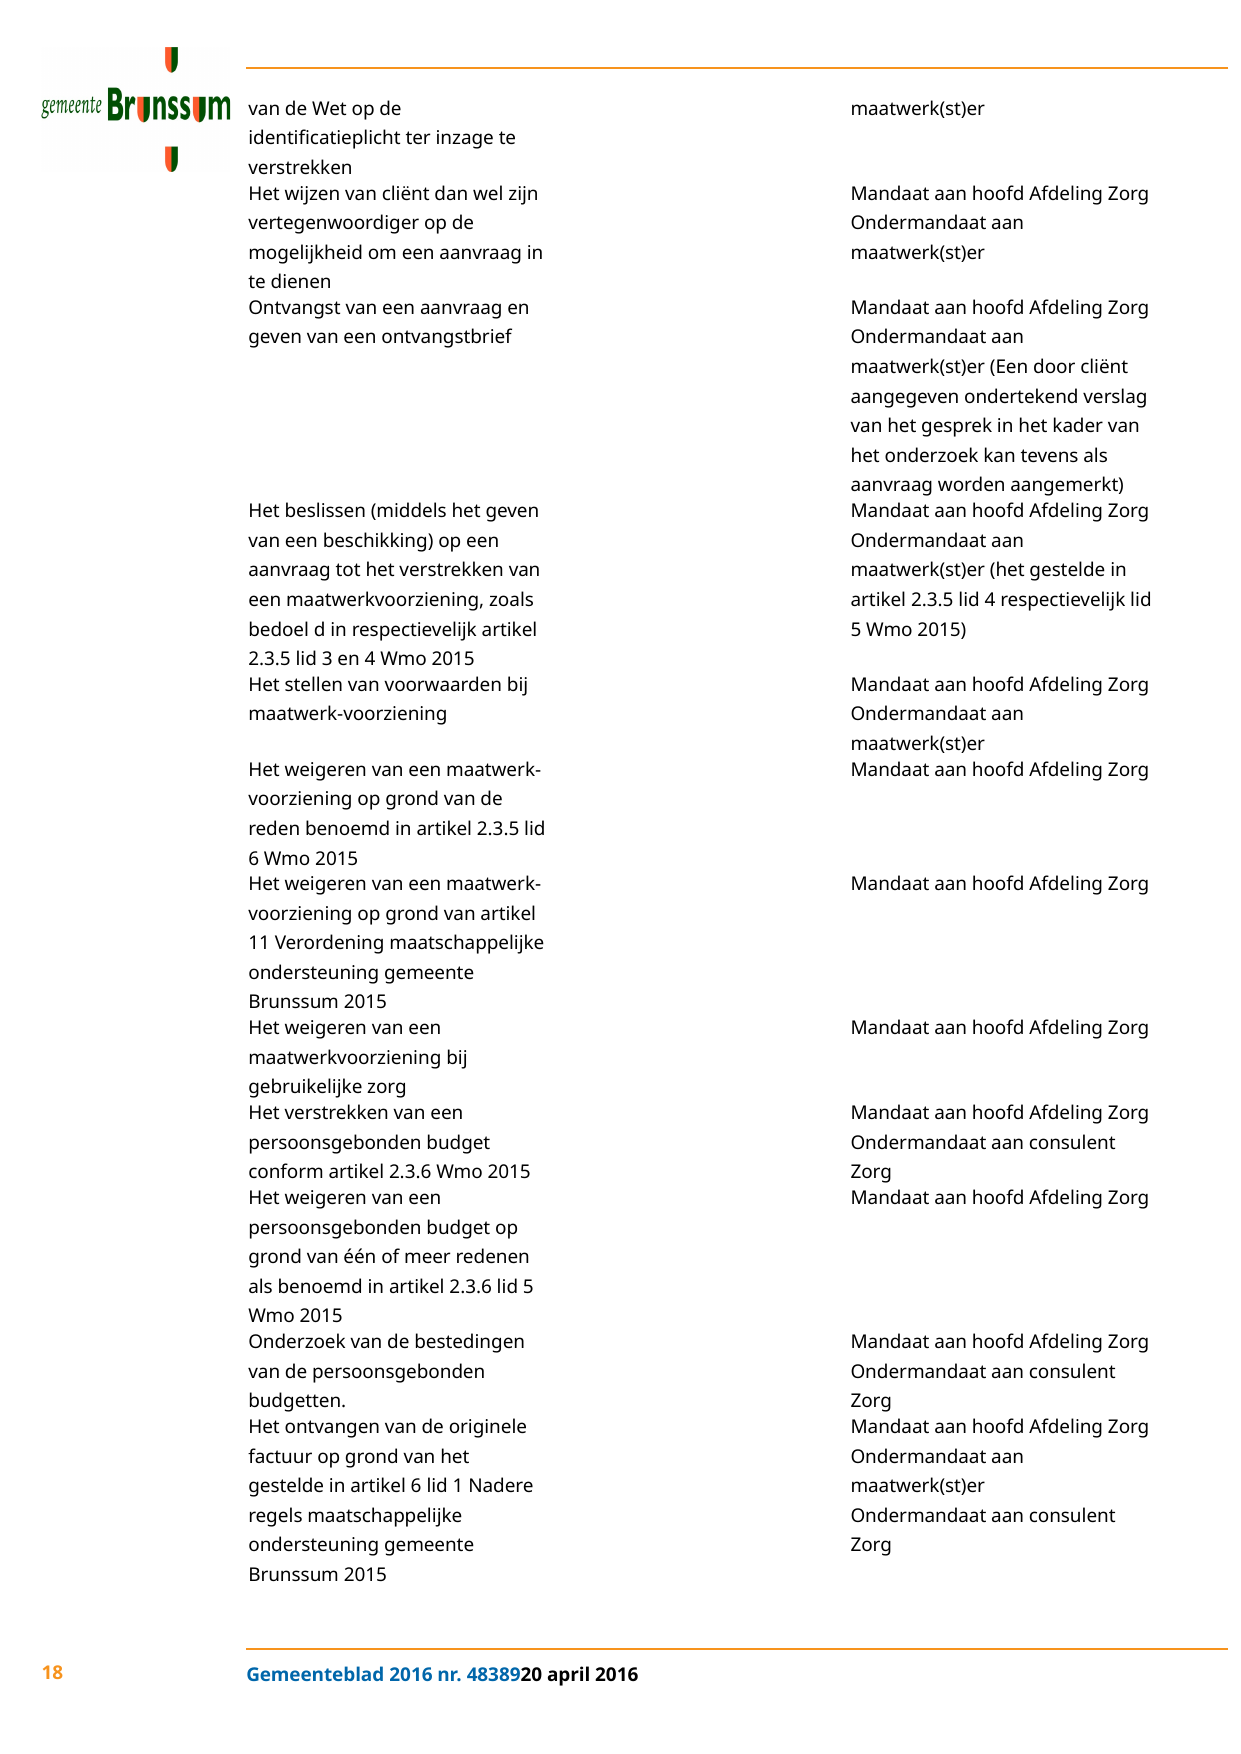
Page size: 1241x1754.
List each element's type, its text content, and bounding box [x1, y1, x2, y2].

table_cell Mandaat aan hoofd Afdeling Zorg Ondermandaat aan maatwerk(st)er [850, 180, 1152, 294]
table_cell Het weigeren van een maatwerk-voorziening op grond van de reden benoemd in artikel 2.3.5 lid 6 Wmo 2015 [248, 756, 549, 870]
table_cell Het verstrekken van een persoonsgebonden budget conform artikel 2.3.6 Wmo 2015 [248, 1099, 549, 1184]
table_cell Het ontvangen van de originele factuur op grond van het gestelde in artikel 6 lid 1 Nadere regels maatschappelijke ondersteuning gemeente Brunssum 2015 [248, 1413, 549, 1587]
table_cell Het wijzen van cliënt dan wel zijn vertegenwoordiger op de mogelijkheid om een aanvraag in te dienen [248, 180, 549, 294]
table_cell van de Wet op de identificatieplicht ter inzage te verstrekken [248, 95, 549, 180]
table_cell [549, 1328, 850, 1413]
table_cell Het beslissen (middels het geven van een beschikking) op een aanvraag tot het verstrekken van een maatwerkvoorziening, zoals bedoel d in respectievelijk artikel 2.3.5 lid 3 en 4 Wmo 2015 [248, 498, 549, 671]
table_cell Mandaat aan hoofd Afdeling Zorg Ondermandaat aan maatwerk(st)er (het gestelde in artikel 2.3.5 lid 4 respectievelijk lid 5 Wmo 2015) [850, 498, 1152, 671]
table_cell Mandaat aan hoofd Afdeling Zorg Ondermandaat aan maatwerk(st)er (Een door cliënt aangegeven ondertekend verslag van het gesprek in het kader van het onderzoek kan tevens als aanvraag worden aangemerkt) [850, 294, 1152, 497]
table_cell [549, 1099, 850, 1184]
table_cell Mandaat aan hoofd Afdeling Zorg Ondermandaat aan consulent Zorg [850, 1099, 1152, 1184]
table_cell [549, 294, 850, 497]
table_cell Het stellen van voorwaarden bij maatwerk-voorziening [248, 671, 549, 756]
picture [41, 47, 231, 172]
table_cell [549, 756, 850, 870]
table_cell [549, 180, 850, 294]
table_cell Onderzoek van de bestedingen van de persoonsgebonden budgetten. [248, 1328, 549, 1413]
table_cell Mandaat aan hoofd Afdeling Zorg [850, 756, 1152, 870]
table_cell [549, 671, 850, 756]
table_cell [549, 95, 850, 180]
table_cell Het weigeren van een maatwerk-voorziening op grond van artikel 11 Verordening maatschappelijke ondersteuning gemeente Brunssum 2015 [248, 870, 549, 1014]
table_cell Mandaat aan hoofd Afdeling Zorg [850, 870, 1152, 1014]
table_cell Mandaat aan hoofd Afdeling Zorg Ondermandaat aan consulent Zorg [850, 1328, 1152, 1413]
table_cell Mandaat aan hoofd Afdeling Zorg [850, 1015, 1152, 1099]
table_cell [549, 1413, 850, 1587]
table_cell maatwerk(st)er [850, 95, 1152, 180]
table_cell Het weigeren van een persoonsgebonden budget op grond van één of meer redenen als benoemd in artikel 2.3.6 lid 5 Wmo 2015 [248, 1184, 549, 1328]
table_cell Mandaat aan hoofd Afdeling Zorg Ondermandaat aan maatwerk(st)er Ondermandaat aan consulent Zorg [850, 1413, 1152, 1587]
table_cell [549, 498, 850, 671]
table_cell Het weigeren van een maatwerkvoorziening bij gebruikelijke zorg [248, 1015, 549, 1099]
table_cell [549, 1184, 850, 1328]
table_cell [549, 1015, 850, 1099]
table_cell Mandaat aan hoofd Afdeling Zorg [850, 1184, 1152, 1328]
table_cell Ontvangst van een aanvraag en geven van een ontvangstbrief [248, 294, 549, 497]
table_cell [549, 870, 850, 1014]
table_cell Mandaat aan hoofd Afdeling Zorg Ondermandaat aan maatwerk(st)er [850, 671, 1152, 756]
